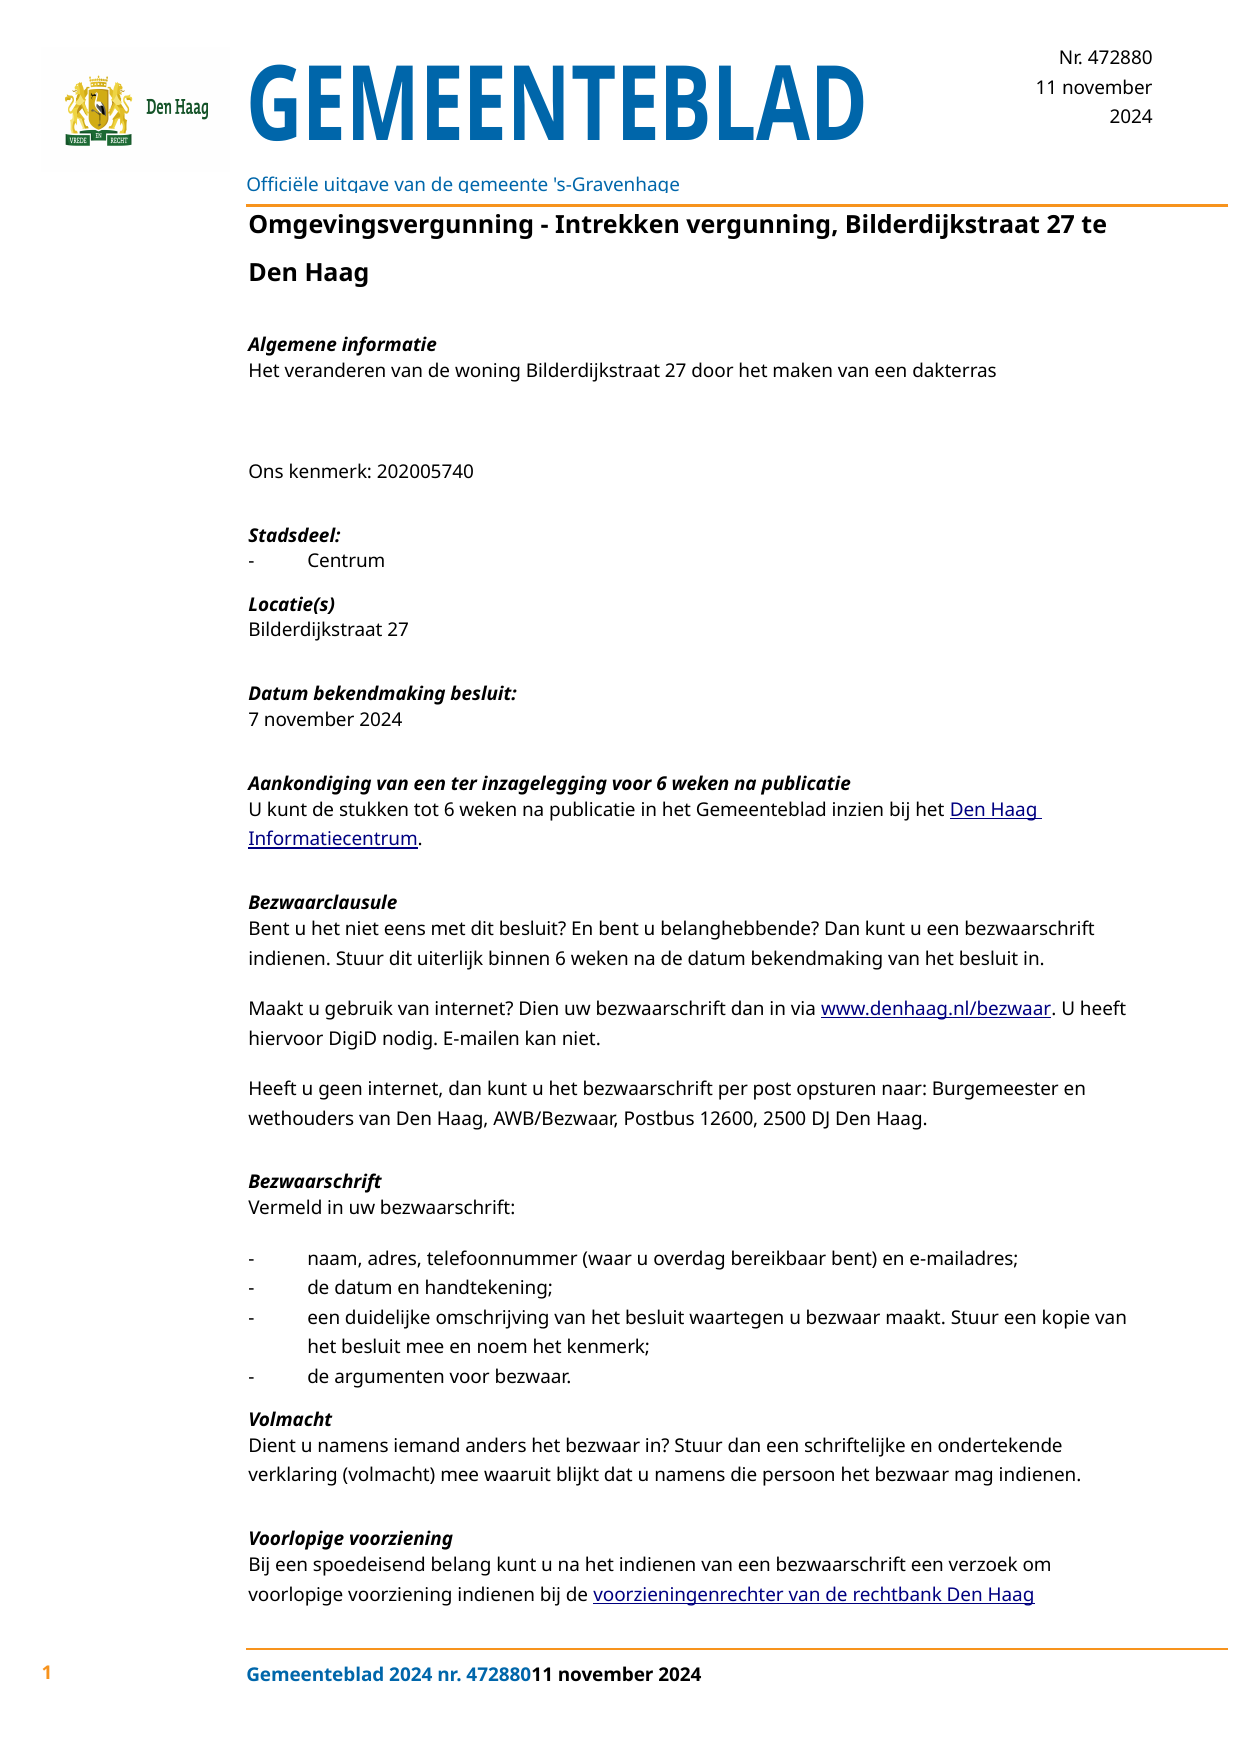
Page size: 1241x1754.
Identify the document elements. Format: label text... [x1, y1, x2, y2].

text Bezwaarschrift [248, 1169, 1152, 1194]
text 7 november 2024 [248, 706, 1152, 732]
text Bezwaarclausule [248, 889, 1152, 915]
text Omgevingsvergunning - Intrekken vergunning, Bilderdijkstraat 27 te Den Haag [248, 207, 1152, 288]
text U kunt de stukken tot 6 weken na publicatie in het Gemeenteblad inzien bij het Den Haag Informatiecentrum. [248, 796, 1152, 851]
list de datum en handtekening; [248, 1274, 1152, 1300]
text Bilderdijkstraat 27 [248, 617, 1152, 642]
text Aankondiging van een ter inzagelegging voor 6 weken na publicatie [248, 770, 1152, 796]
text Datum bekendmaking besluit: [248, 681, 1152, 706]
text Bent u het niet eens met dit besluit? En bent u belanghebbende? Dan kunt u een bezwaarschrift indienen. Stuur dit uiterlijk binnen 6 weken na de datum bekendmaking van het besluit in. [248, 915, 1152, 971]
text Heeft u geen internet, dan kunt u het bezwaarschrift per post opsturen naar: Burgemeester en wethouders van Den Haag, AWB/Bezwaar, Postbus 12600, 2500 DJ Den Haag. [248, 1075, 1152, 1131]
list de argumenten voor bezwaar. [248, 1363, 1152, 1389]
list een duidelijke omschrijving van het besluit waartegen u bezwaar maakt. Stuur een kopie van het besluit mee en noem het kenmerk; [248, 1304, 1152, 1359]
list Centrum [248, 548, 1152, 573]
text Dient u namens iemand anders het bezwaar in? Stuur dan een schriftelijke en ondertekende verklaring (volmacht) mee waaruit blijkt dat u namens die persoon het bezwaar mag indienen. [248, 1432, 1152, 1487]
text Locatie(s) [248, 591, 1152, 617]
text Het veranderen van de woning Bilderdijkstraat 27 door het maken van een dakterras [248, 357, 1152, 383]
text Stadsdeel: [248, 522, 1152, 548]
text Algemene informatie [248, 331, 1152, 357]
text Voorlopige voorziening [248, 1526, 1152, 1551]
text Ons kenmerk: 202005740 [248, 458, 1152, 484]
text Maakt u gebruik van internet? Dien uw bezwaarschrift dan in via www.denhaag.nl/bezwaar. U heeft hiervoor DigiD nodig. E-mailen kan niet. [248, 995, 1152, 1051]
text Volmacht [248, 1406, 1152, 1432]
picture [41, 47, 231, 172]
list naam, adres, telefoonnummer (waar u overdag bereikbaar bent) en e-mailadres; [248, 1245, 1152, 1271]
text Vermeld in uw bezwaarschrift: [248, 1194, 1152, 1220]
text Bij een spoedeisend belang kunt u na het indienen van een bezwaarschrift een verzoek om voorlopige voorziening indienen bij de voorzieningenrechter van de rechtbank Den Haag [248, 1551, 1152, 1607]
